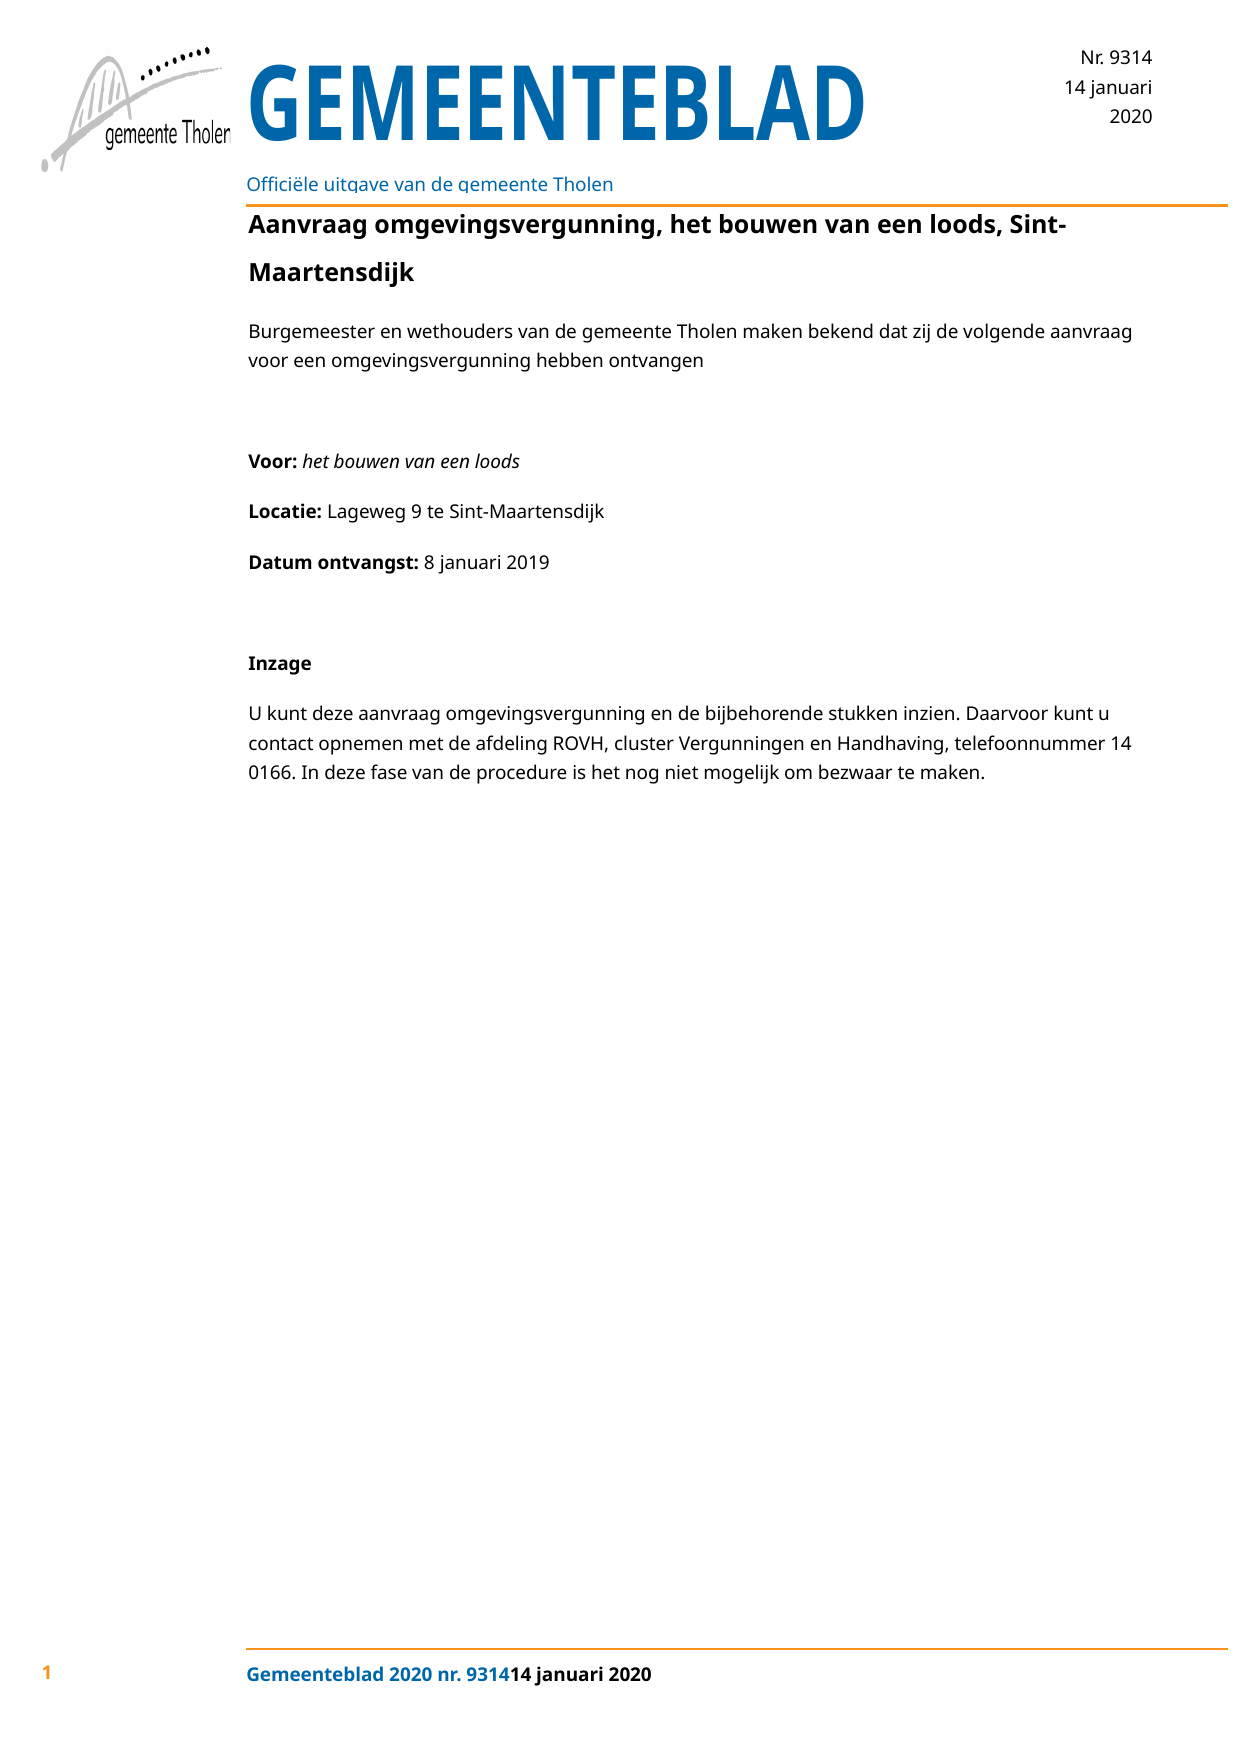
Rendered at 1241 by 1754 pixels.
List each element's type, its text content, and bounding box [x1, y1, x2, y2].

text Inzage [248, 650, 1152, 676]
text Locatie: Lageweg 9 te Sint-Maartensdijk [248, 499, 1152, 524]
text Aanvraag omgevingsvergunning, het bouwen van een loods, Sint-Maartensdijk [248, 207, 1152, 288]
text Voor: het bouwen van een loods [248, 448, 1152, 474]
text Datum ontvangst: 8 januari 2019 [248, 549, 1152, 575]
picture [41, 47, 231, 172]
text Burgemeester en wethouders van de gemeente Tholen maken bekend dat zij de volgende aanvraag voor een omgevingsvergunning hebben ontvangen [248, 318, 1152, 373]
text U kunt deze aanvraag omgevingsvergunning en de bijbehorende stukken inzien. Daarvoor kunt u contact opnemen met de afdeling ROVH, cluster Vergunningen en Handhaving, telefoonnummer 14 0166. In deze fase van de procedure is het nog niet mogelijk om bezwaar te maken. [248, 700, 1152, 785]
